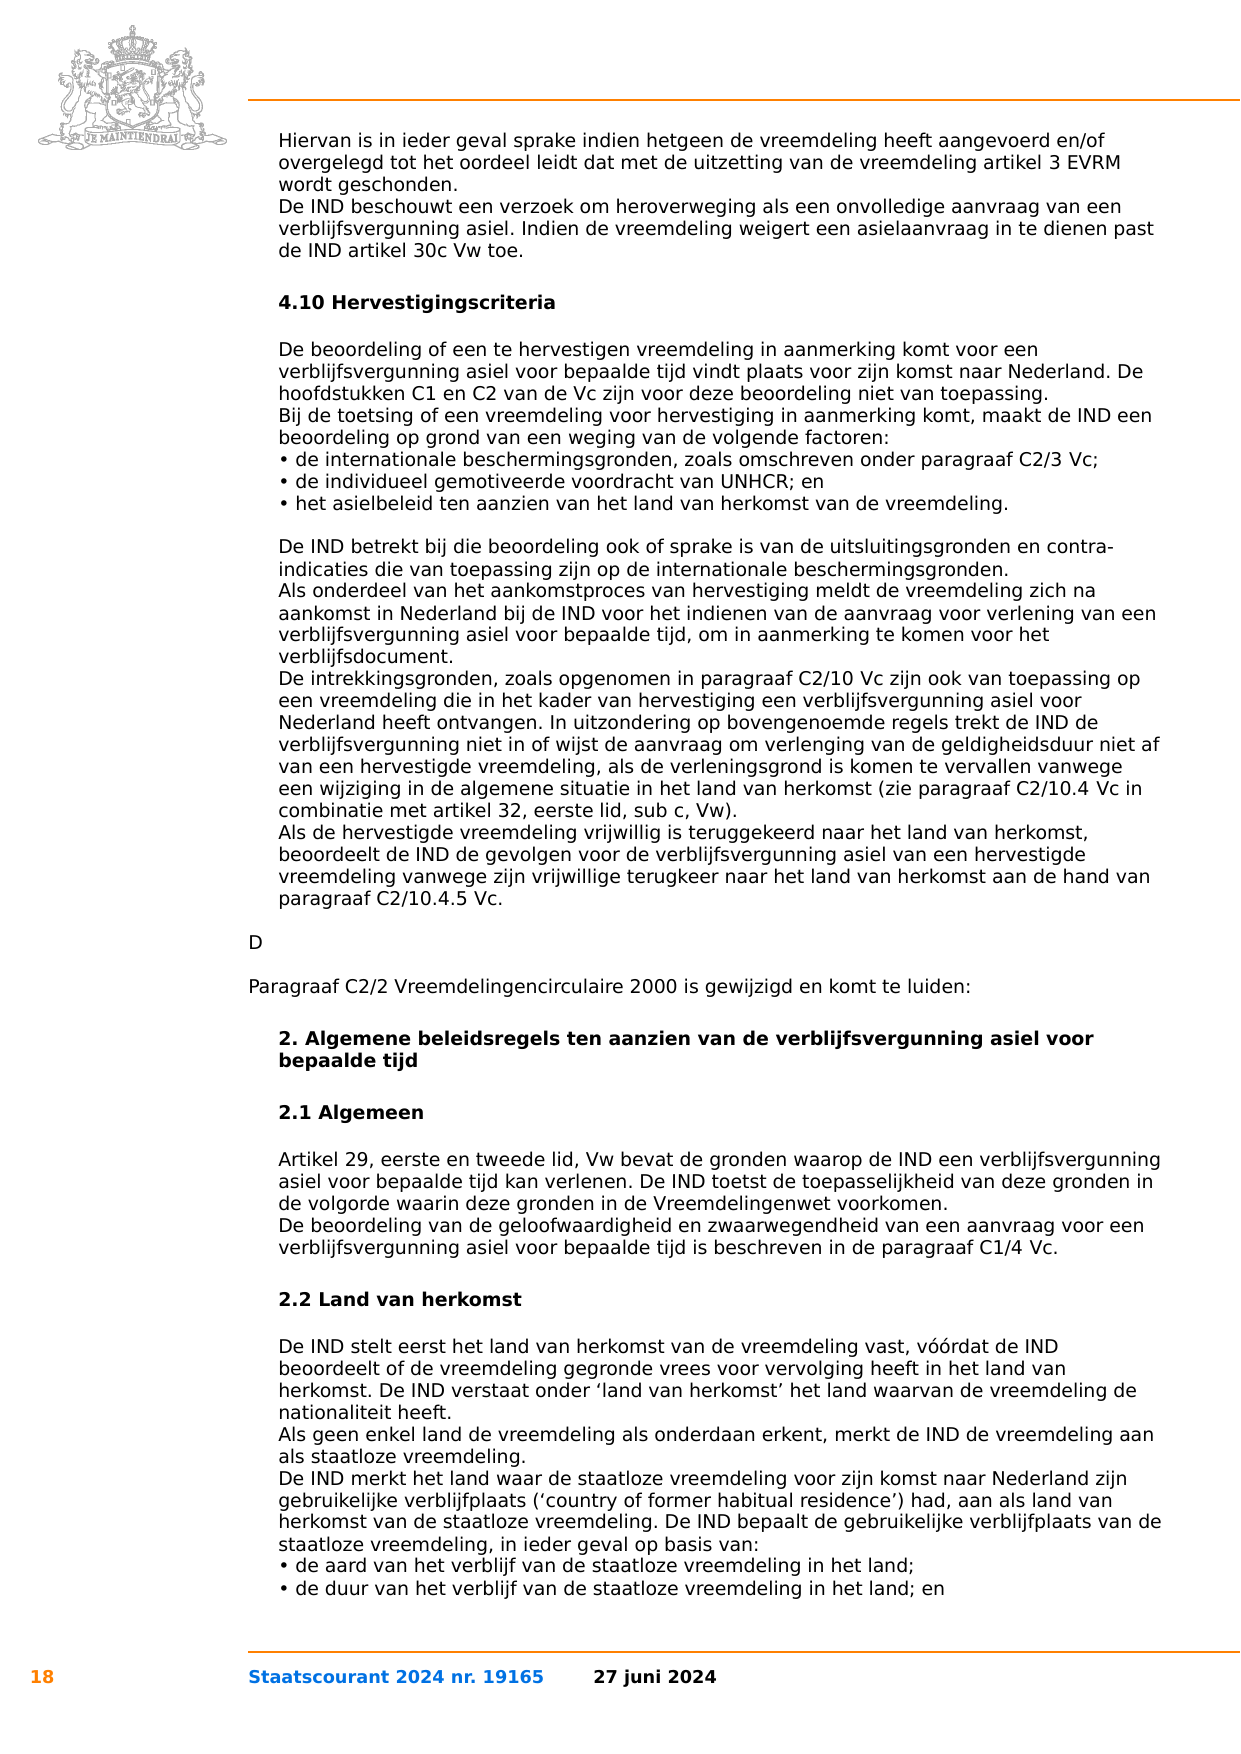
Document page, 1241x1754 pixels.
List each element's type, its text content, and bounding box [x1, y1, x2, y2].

text De intrekkingsgronden, zoals opgenomen in paragraaf C2/10 Vc zijn ook van toepassing op een vreemdeling die in het kader van hervestiging een verblijfsvergunning asiel voor Nederland heeft ontvangen. In uitzondering op bovengenoemde regels trekt de IND de verblijfsvergunning niet in of wijst de aanvraag om verlenging van de geldigheidsduur niet af van een hervestigde vreemdeling, als de verleningsgrond is komen te vervallen vanwege een wijziging in de algemene situatie in het land van herkomst (zie paragraaf C2/10.4 Vc in combinatie met artikel 32, eerste lid, sub c, Vw). [278, 668, 1163, 822]
text De IND betrekt bij die beoordeling ook of sprake is van de uitsluitingsgronden en contra-indicaties die van toepassing zijn op de internationale beschermingsgronden. [278, 536, 1163, 580]
text De IND beschouwt een verzoek om heroverweging als een onvolledige aanvraag van een verblijfsvergunning asiel. Indien de vreemdeling weigert een asielaanvraag in te dienen past de IND artikel 30c Vw toe. [278, 196, 1163, 262]
text • de aard van het verblijf van de staatloze vreemdeling in het land; [278, 1555, 1163, 1577]
text Hiervan is in ieder geval sprake indien hetgeen de vreemdeling heeft aangevoerd en/of overgelegd tot het oordeel leidt dat met de uitzetting van de vreemdeling artikel 3 EVRM wordt geschonden. [278, 130, 1163, 196]
text D [248, 932, 1163, 954]
subtitle 4.10 Hervestigingscriteria [278, 292, 1163, 314]
text • de individueel gemotiveerde voordracht van UNHCR; en [278, 471, 1163, 493]
text • de internationale beschermingsgronden, zoals omschreven onder paragraaf C2/3 Vc; [278, 449, 1163, 471]
text De IND merkt het land waar de staatloze vreemdeling voor zijn komst naar Nederland zijn gebruikelijke verblijfplaats (‘country of former habitual residence’) had, aan als land van herkomst van de staatloze vreemdeling. De IND bepaalt de gebruikelijke verblijfplaats van de staatloze vreemdeling, in ieder geval op basis van: [278, 1467, 1163, 1555]
text Artikel 29, eerste en tweede lid, Vw bevat de gronden waarop de IND een verblijfsvergunning asiel voor bepaalde tijd kan verlenen. De IND toetst de toepasselijkheid van deze gronden in de volgorde waarin deze gronden in de Vreemdelingenwet voorkomen. [278, 1149, 1163, 1215]
text Als de hervestigde vreemdeling vrijwillig is teruggekeerd naar het land van herkomst, beoordeelt de IND de gevolgen voor de verblijfsvergunning asiel van een hervestigde vreemdeling vanwege zijn vrijwillige terugkeer naar het land van herkomst aan de hand van paragraaf C2/10.4.5 Vc. [278, 822, 1163, 910]
text Als geen enkel land de vreemdeling als onderdaan erkent, merkt de IND de vreemdeling aan als staatloze vreemdeling. [278, 1423, 1163, 1467]
text • het asielbeleid ten aanzien van het land van herkomst van de vreemdeling. [278, 493, 1163, 514]
picture [38, 25, 227, 150]
text Als onderdeel van het aankomstproces van hervestiging meldt de vreemdeling zich na aankomst in Nederland bij de IND voor het indienen van de aanvraag voor verlening van een verblijfsvergunning asiel voor bepaalde tijd, om in aanmerking te komen voor het verblijfsdocument. [278, 580, 1163, 668]
text Bij de toetsing of een vreemdeling voor hervestiging in aanmerking komt, maakt de IND een beoordeling op grond van een weging van de volgende factoren: [278, 405, 1163, 449]
subtitle 2. Algemene beleidsregels ten aanzien van de verblijfsvergunning asiel voor bepaalde tijd [278, 1028, 1163, 1072]
text De beoordeling of een te hervestigen vreemdeling in aanmerking komt voor een verblijfsvergunning asiel voor bepaalde tijd vindt plaats voor zijn komst naar Nederland. De hoofdstukken C1 en C2 van de Vc zijn voor deze beoordeling niet van toepassing. [278, 339, 1163, 405]
text De beoordeling van de geloofwaardigheid en zwaarwegendheid van een aanvraag voor een verblijfsvergunning asiel voor bepaalde tijd is beschreven in de paragraaf C1/4 Vc. [278, 1215, 1163, 1259]
text • de duur van het verblijf van de staatloze vreemdeling in het land; en [278, 1577, 1163, 1599]
text De IND stelt eerst het land van herkomst van de vreemdeling vast, vóórdat de IND beoordeelt of de vreemdeling gegronde vrees voor vervolging heeft in het land van herkomst. De IND verstaat onder ‘land van herkomst’ het land waarvan de vreemdeling de nationaliteit heeft. [278, 1336, 1163, 1423]
subtitle 2.2 Land van herkomst [278, 1289, 1163, 1311]
text Paragraaf C2/2 Vreemdelingencirculaire 2000 is gewijzigd en komt te luiden: [248, 976, 1163, 998]
subtitle 2.1 Algemeen [278, 1102, 1163, 1124]
